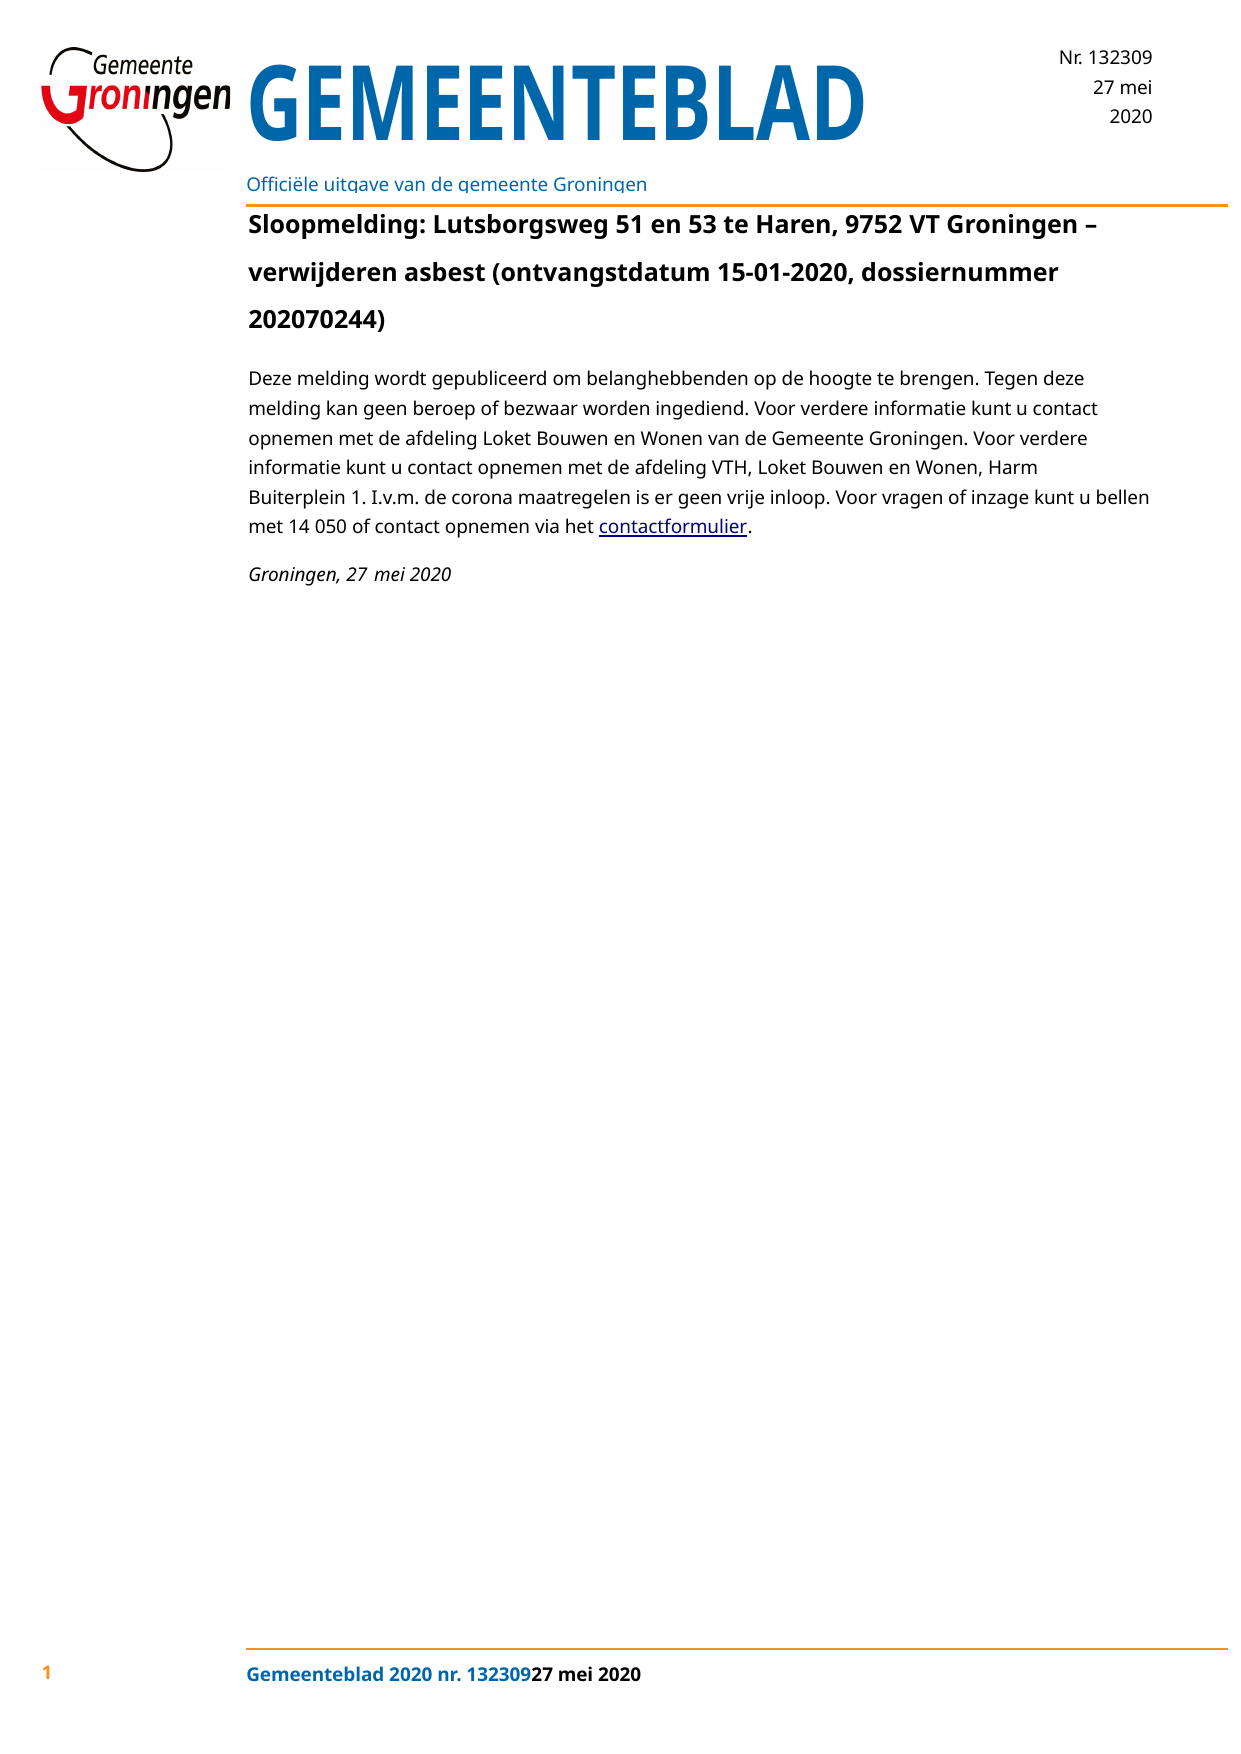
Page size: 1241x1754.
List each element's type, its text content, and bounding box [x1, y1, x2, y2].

text Groningen, 27 mei 2020 [248, 561, 1152, 587]
text Sloopmelding: Lutsborgsweg 51 en 53 te Haren, 9752 VT Groningen – verwijderen asbest (ontvangstdatum 15-01-2020, dossiernummer 202070244) [248, 207, 1152, 336]
picture [41, 47, 231, 172]
text Deze melding wordt gepubliceerd om belanghebbenden op de hoogte te brengen. Tegen deze melding kan geen beroep of bezwaar worden ingediend. Voor verdere informatie kunt u contact opnemen met de afdeling Loket Bouwen en Wonen van de Gemeente Groningen. Voor verdere informatie kunt u contact opnemen met de afdeling VTH, Loket Bouwen en Wonen, Harm Buiterplein 1. I.v.m. de corona maatregelen is er geen vrije inloop. Voor vragen of inzage kunt u bellen met 14 050 of contact opnemen via het contactformulier. [248, 366, 1152, 539]
